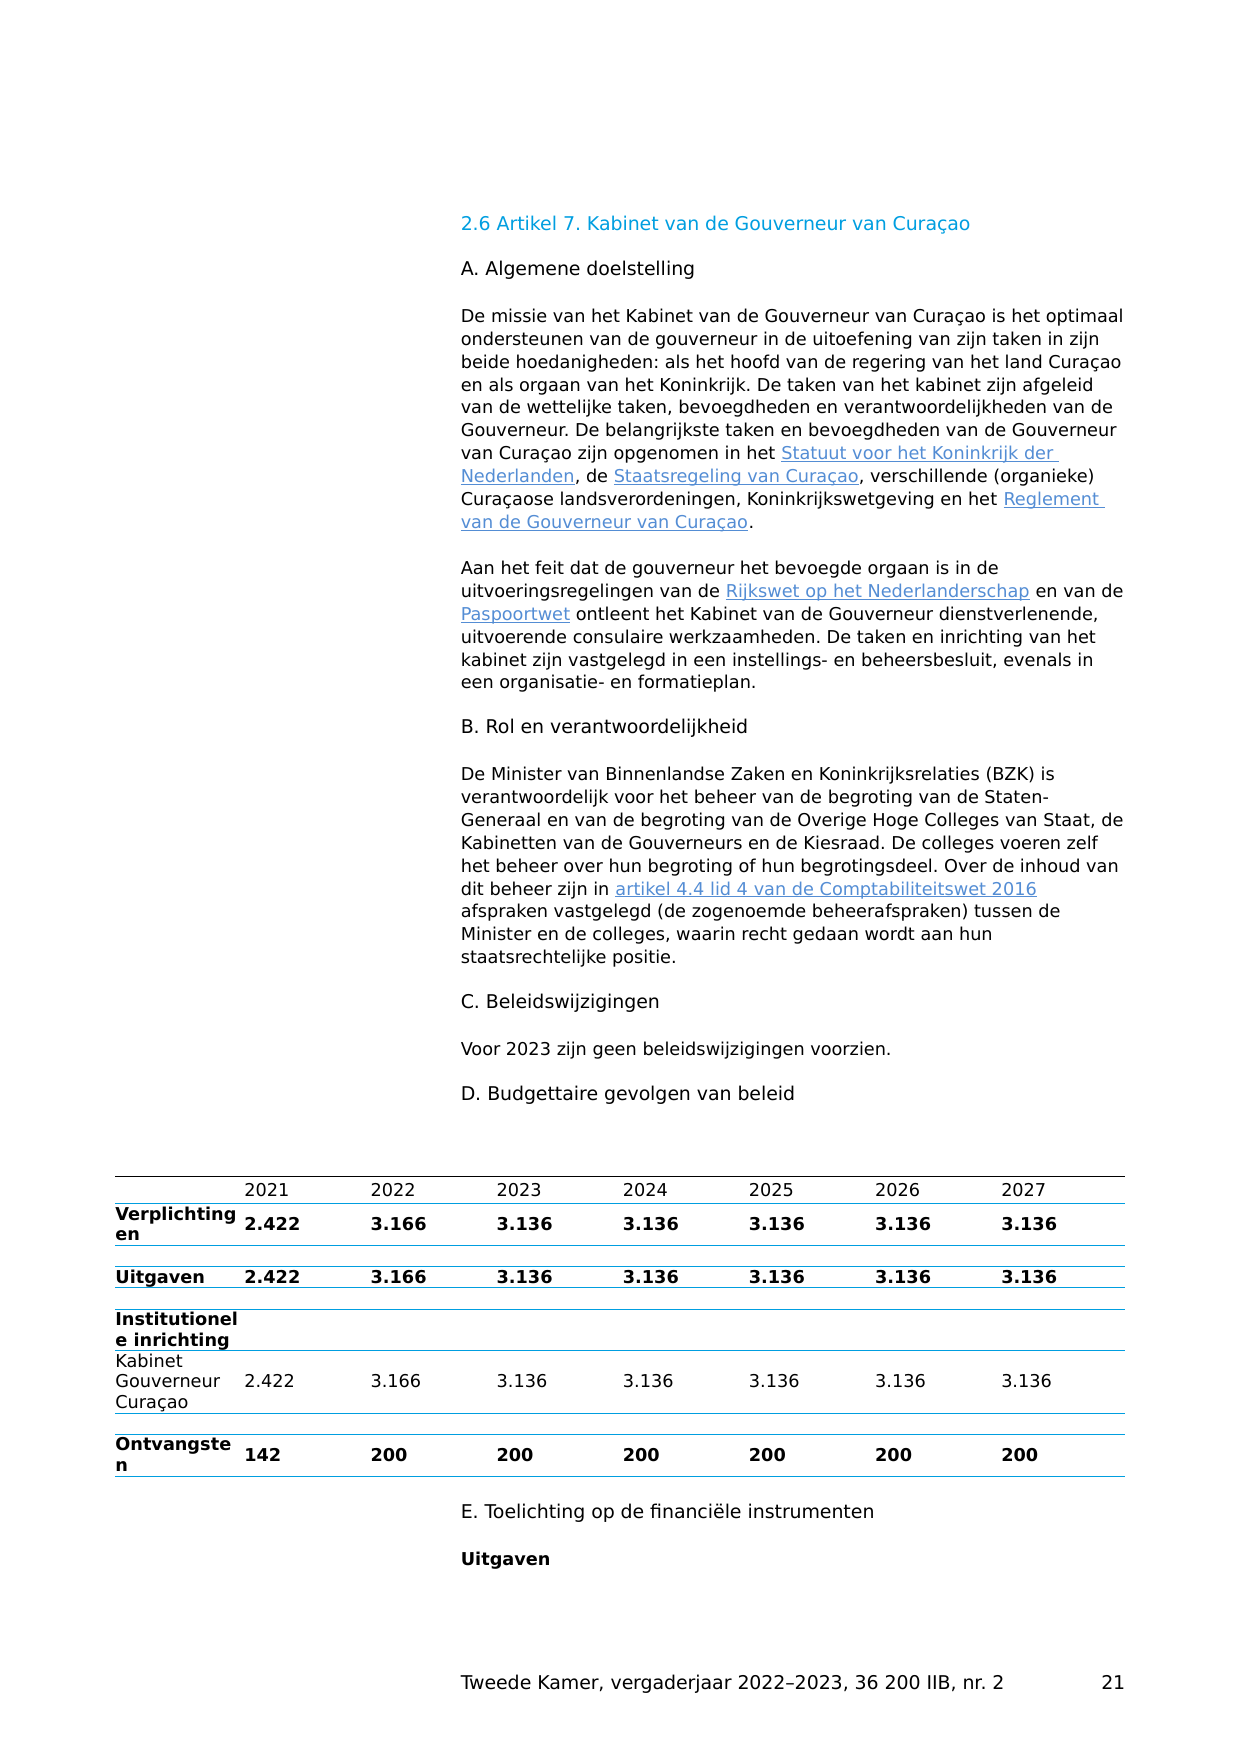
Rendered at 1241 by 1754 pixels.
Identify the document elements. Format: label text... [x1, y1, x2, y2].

table_cell [241, 1310, 367, 1350]
table_cell [241, 1246, 367, 1266]
table_cell 142 [241, 1435, 367, 1476]
table_cell [368, 1246, 493, 1266]
table_cell [620, 1246, 746, 1266]
table_cell [368, 1310, 493, 1350]
title D. Budgettaire gevolgen van beleid [461, 1083, 1125, 1105]
table_cell 3.136 [494, 1204, 620, 1245]
table_cell [115, 1414, 241, 1434]
table_cell 3.136 [872, 1351, 998, 1413]
table_cell [241, 1288, 367, 1308]
table_cell 3.166 [368, 1351, 493, 1413]
table_cell 3.136 [494, 1351, 620, 1413]
title 2.6 Artikel 7. Kabinet van de Gouverneur van Curaçao [461, 213, 1125, 235]
table_cell [872, 1288, 998, 1308]
table_cell Verplichtingen [115, 1204, 241, 1245]
title A. Algemene doelstelling [461, 258, 1125, 280]
table_cell Ontvangsten [115, 1435, 241, 1476]
table_cell 2021 [241, 1177, 367, 1203]
table_cell 200 [872, 1435, 998, 1476]
table_cell 3.136 [746, 1351, 872, 1413]
table_header Tabel 11 Budgettaire gevolgen van beleid artikel 7. Kabinet van de Gouverneur van Curaçao (bedragen x € 1.000) [115, 1128, 1125, 1176]
table_cell [241, 1414, 367, 1434]
table_cell [494, 1310, 620, 1350]
table_cell [115, 1288, 241, 1308]
table_cell 2026 [872, 1177, 998, 1203]
text Aan het feit dat de gouverneur het bevoegde orgaan is in de uitvoeringsregelingen van de Rijkswet op het Nederlanderschap en van de Paspoortwet ontleent het Kabinet van de Gouverneur dienstverlenende, uitvoerende consulaire werkzaamheden. De taken en inrichting van het kabinet zijn vastgelegd in een instellings- en beheersbesluit, evenals in een organisatie- en formatieplan. [461, 556, 1125, 693]
table_cell [872, 1246, 998, 1266]
table_cell 200 [998, 1435, 1125, 1476]
table_cell [746, 1414, 872, 1434]
table_cell Institutionele inrichting [115, 1310, 241, 1350]
table_cell 200 [368, 1435, 493, 1476]
table_cell 3.166 [368, 1267, 493, 1287]
table_cell 2022 [368, 1177, 493, 1203]
title C. Beleidswijzigingen [461, 991, 1125, 1013]
table_cell [998, 1288, 1125, 1308]
table_cell 3.136 [494, 1267, 620, 1287]
table_cell [620, 1414, 746, 1434]
table_cell 3.136 [872, 1267, 998, 1287]
table_cell 200 [746, 1435, 872, 1476]
table_cell 2.422 [241, 1267, 367, 1287]
table_cell [494, 1246, 620, 1266]
table_cell [746, 1288, 872, 1308]
table_cell 3.136 [998, 1204, 1125, 1245]
table_cell [368, 1288, 493, 1308]
table_cell [998, 1246, 1125, 1266]
table_cell [494, 1288, 620, 1308]
table_cell 3.136 [620, 1351, 746, 1413]
table_cell 200 [620, 1435, 746, 1476]
table_cell 3.136 [872, 1204, 998, 1245]
table_cell [998, 1310, 1125, 1350]
table_cell Kabinet Gouverneur Curaçao [115, 1351, 241, 1413]
table_cell [746, 1310, 872, 1350]
table_cell [746, 1246, 872, 1266]
text De missie van het Kabinet van de Gouverneur van Curaçao is het optimaal ondersteunen van de gouverneur in de uitoefening van zijn taken in zijn beide hoedanigheden: als het hoofd van de regering van het land Curaçao en als orgaan van het Koninkrijk. De taken van het kabinet zijn afgeleid van de wettelijke taken, bevoegdheden en verantwoordelijkheden van de Gouverneur. De belangrijkste taken en bevoegdheden van de Gouverneur van Curaçao zijn opgenomen in het Statuut voor het Koninkrijk der Nederlanden, de Staatsregeling van Curaçao, verschillende (organieke) Curaçaose landsverordeningen, Koninkrijkswetgeving en het Reglement van de Gouverneur van Curaçao. [461, 304, 1125, 533]
table_cell 3.136 [620, 1204, 746, 1245]
table_cell 200 [494, 1435, 620, 1476]
table_cell 3.166 [368, 1204, 493, 1245]
table_cell [368, 1414, 493, 1434]
table_cell 3.136 [998, 1351, 1125, 1413]
table_cell [115, 1246, 241, 1266]
table_cell [998, 1414, 1125, 1434]
table_cell 2027 [998, 1177, 1125, 1203]
title E. Toelichting op de financiële instrumenten [461, 1501, 1125, 1523]
table_cell 3.136 [620, 1267, 746, 1287]
table_cell [620, 1288, 746, 1308]
table_cell 2023 [494, 1177, 620, 1203]
text Uitgaven [461, 1547, 1125, 1569]
table_cell 2024 [620, 1177, 746, 1203]
table_cell [872, 1414, 998, 1434]
text De Minister van Binnenlandse Zaken en Koninkrijksrelaties (BZK) is verantwoordelijk voor het beheer van de begroting van de Staten-Generaal en van de begroting van de Overige Hoge Colleges van Staat, de Kabinetten van de Gouverneurs en de Kiesraad. De colleges voeren zelf het beheer over hun begroting of hun begrotingsdeel. Over de inhoud van dit beheer zijn in artikel 4.4 lid 4 van de Comptabiliteitswet 2016 afspraken vastgelegd (de zogenoemde beheerafspraken) tussen de Minister en de colleges, waarin recht gedaan wordt aan hun staatsrechtelijke positie. [461, 762, 1125, 968]
table_cell 2.422 [241, 1351, 367, 1413]
table_cell 3.136 [746, 1267, 872, 1287]
table_cell 2.422 [241, 1204, 367, 1245]
table_cell [620, 1310, 746, 1350]
text Voor 2023 zijn geen beleidswijzigingen voorzien. [461, 1037, 1125, 1060]
table_cell 3.136 [998, 1267, 1125, 1287]
table_cell Uitgaven [115, 1267, 241, 1287]
table_cell [494, 1414, 620, 1434]
title B. Rol en verantwoordelijkheid [461, 716, 1125, 738]
table_cell [872, 1310, 998, 1350]
table_cell 2025 [746, 1177, 872, 1203]
table_cell [115, 1177, 241, 1203]
table_cell 3.136 [746, 1204, 872, 1245]
